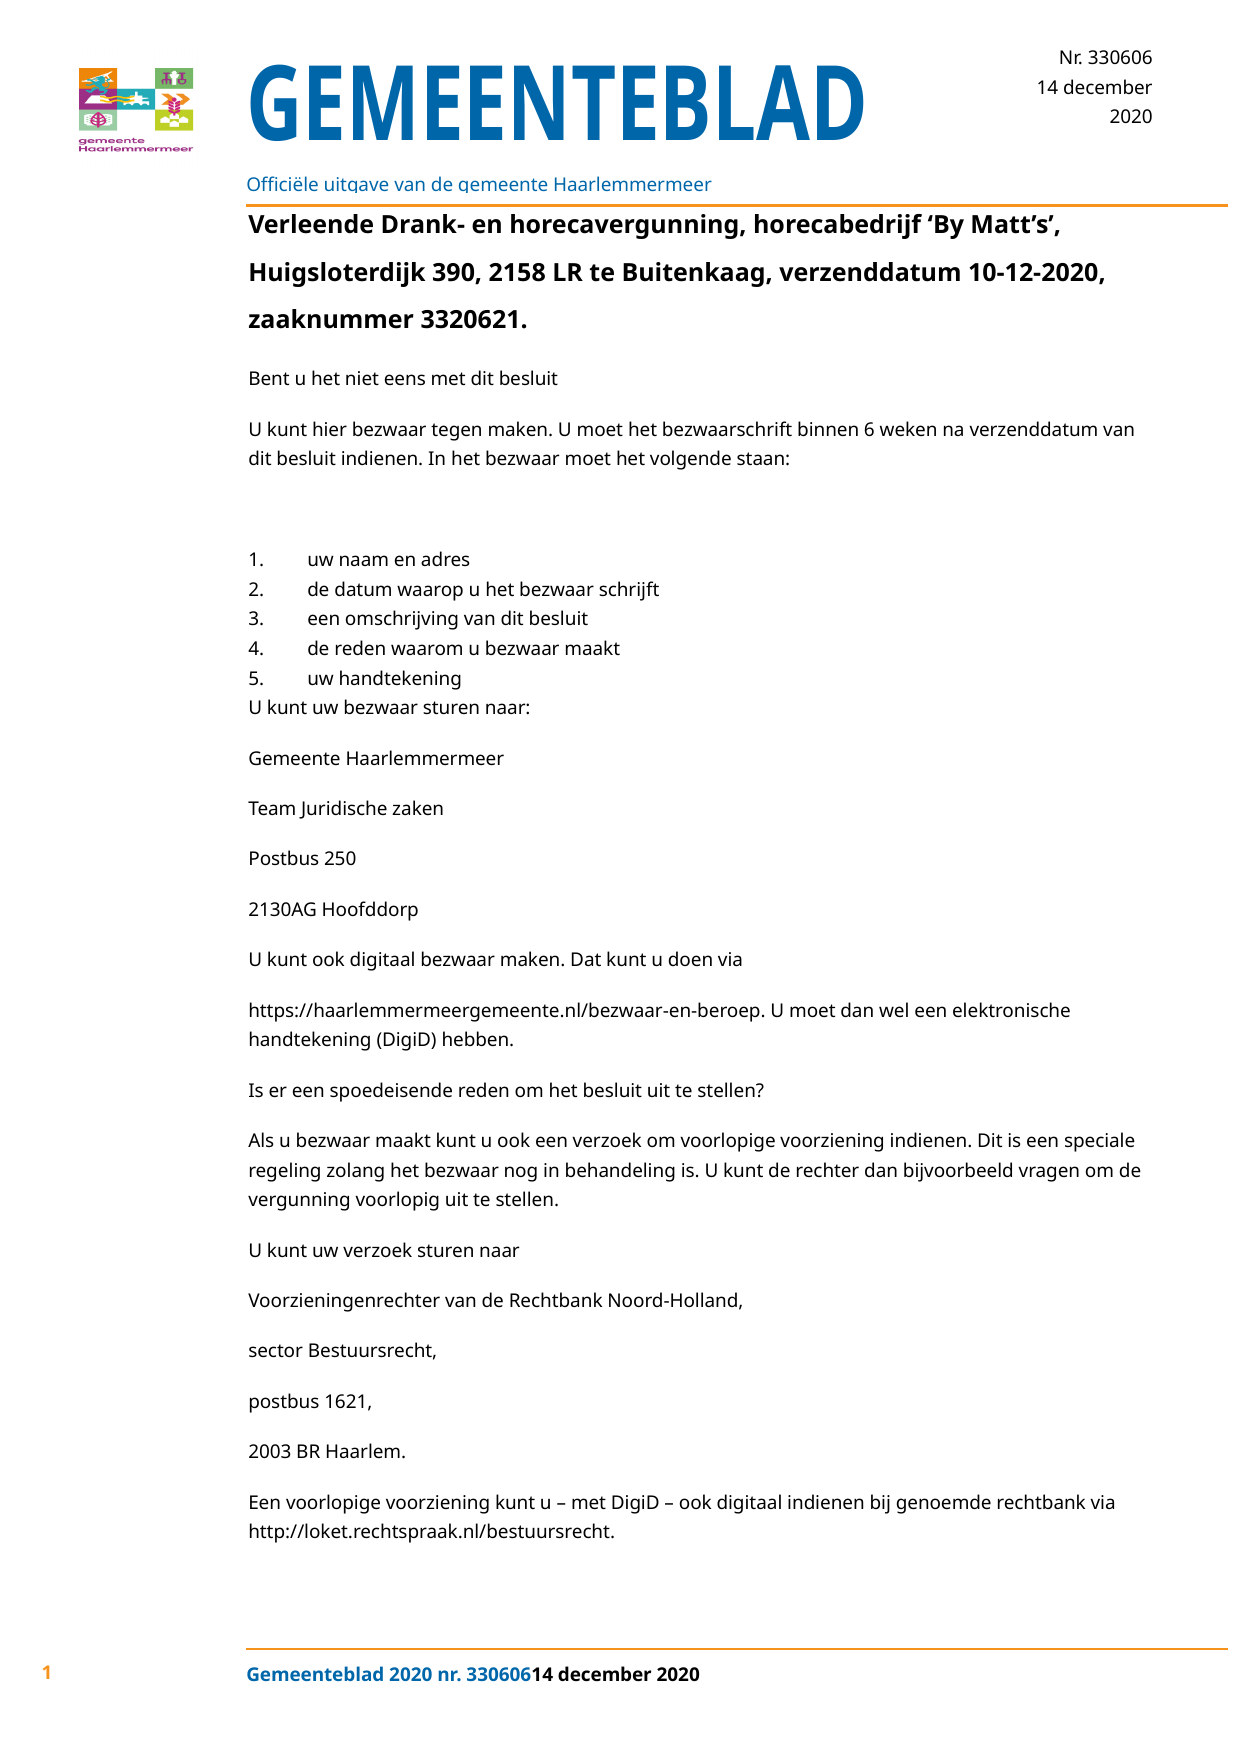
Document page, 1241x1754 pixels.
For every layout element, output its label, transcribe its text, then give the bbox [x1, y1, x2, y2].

list een omschrijving van dit besluit [248, 606, 1152, 631]
text 2003 BR Haarlem. [248, 1438, 1152, 1464]
text U kunt uw bezwaar sturen naar: [248, 694, 1152, 720]
text U kunt hier bezwaar tegen maken. U moet het bezwaarschrift binnen 6 weken na verzenddatum van dit besluit indienen. In het bezwaar moet het volgende staan: [248, 416, 1152, 471]
text U kunt uw verzoek sturen naar [248, 1237, 1152, 1262]
picture [41, 47, 231, 172]
text sector Bestuursrecht, [248, 1338, 1152, 1363]
list de reden waarom u bezwaar maakt [248, 635, 1152, 661]
text 2130AG Hoofddorp [248, 896, 1152, 922]
text Als u bezwaar maakt kunt u ook een verzoek om voorlopige voorziening indienen. Dit is een speciale regeling zolang het bezwaar nog in behandeling is. U kunt de rechter dan bijvoorbeeld vragen om de vergunning voorlopig uit te stellen. [248, 1127, 1152, 1212]
list uw naam en adres [248, 546, 1152, 572]
text Een voorlopige voorziening kunt u – met DigiD – ook digitaal indienen bij genoemde rechtbank via http://loket.rechtspraak.nl/bestuursrecht. [248, 1489, 1152, 1544]
text Team Juridische zaken [248, 795, 1152, 821]
text Is er een spoedeisende reden om het besluit uit te stellen? [248, 1077, 1152, 1102]
list de datum waarop u het bezwaar schrijft [248, 576, 1152, 602]
text https://haarlemmermeergemeente.nl/bezwaar-en-beroep. U moet dan wel een elektronische handtekening (DigiD) hebben. [248, 997, 1152, 1052]
text Voorzieningenrechter van de Rechtbank Noord-Holland, [248, 1287, 1152, 1313]
text Verleende Drank- en horecavergunning, horecabedrijf ‘By Matt’s’, Huigsloterdijk 390, 2158 LR te Buitenkaag, verzenddatum 10-12-2020, zaaknummer 3320621. [248, 207, 1152, 336]
text U kunt ook digitaal bezwaar maken. Dat kunt u doen via [248, 946, 1152, 972]
text Gemeente Haarlemmermeer [248, 745, 1152, 770]
text postbus 1621, [248, 1388, 1152, 1414]
text Postbus 250 [248, 846, 1152, 871]
text Bent u het niet eens met dit besluit [248, 366, 1152, 391]
list uw handtekening [248, 665, 1152, 690]
